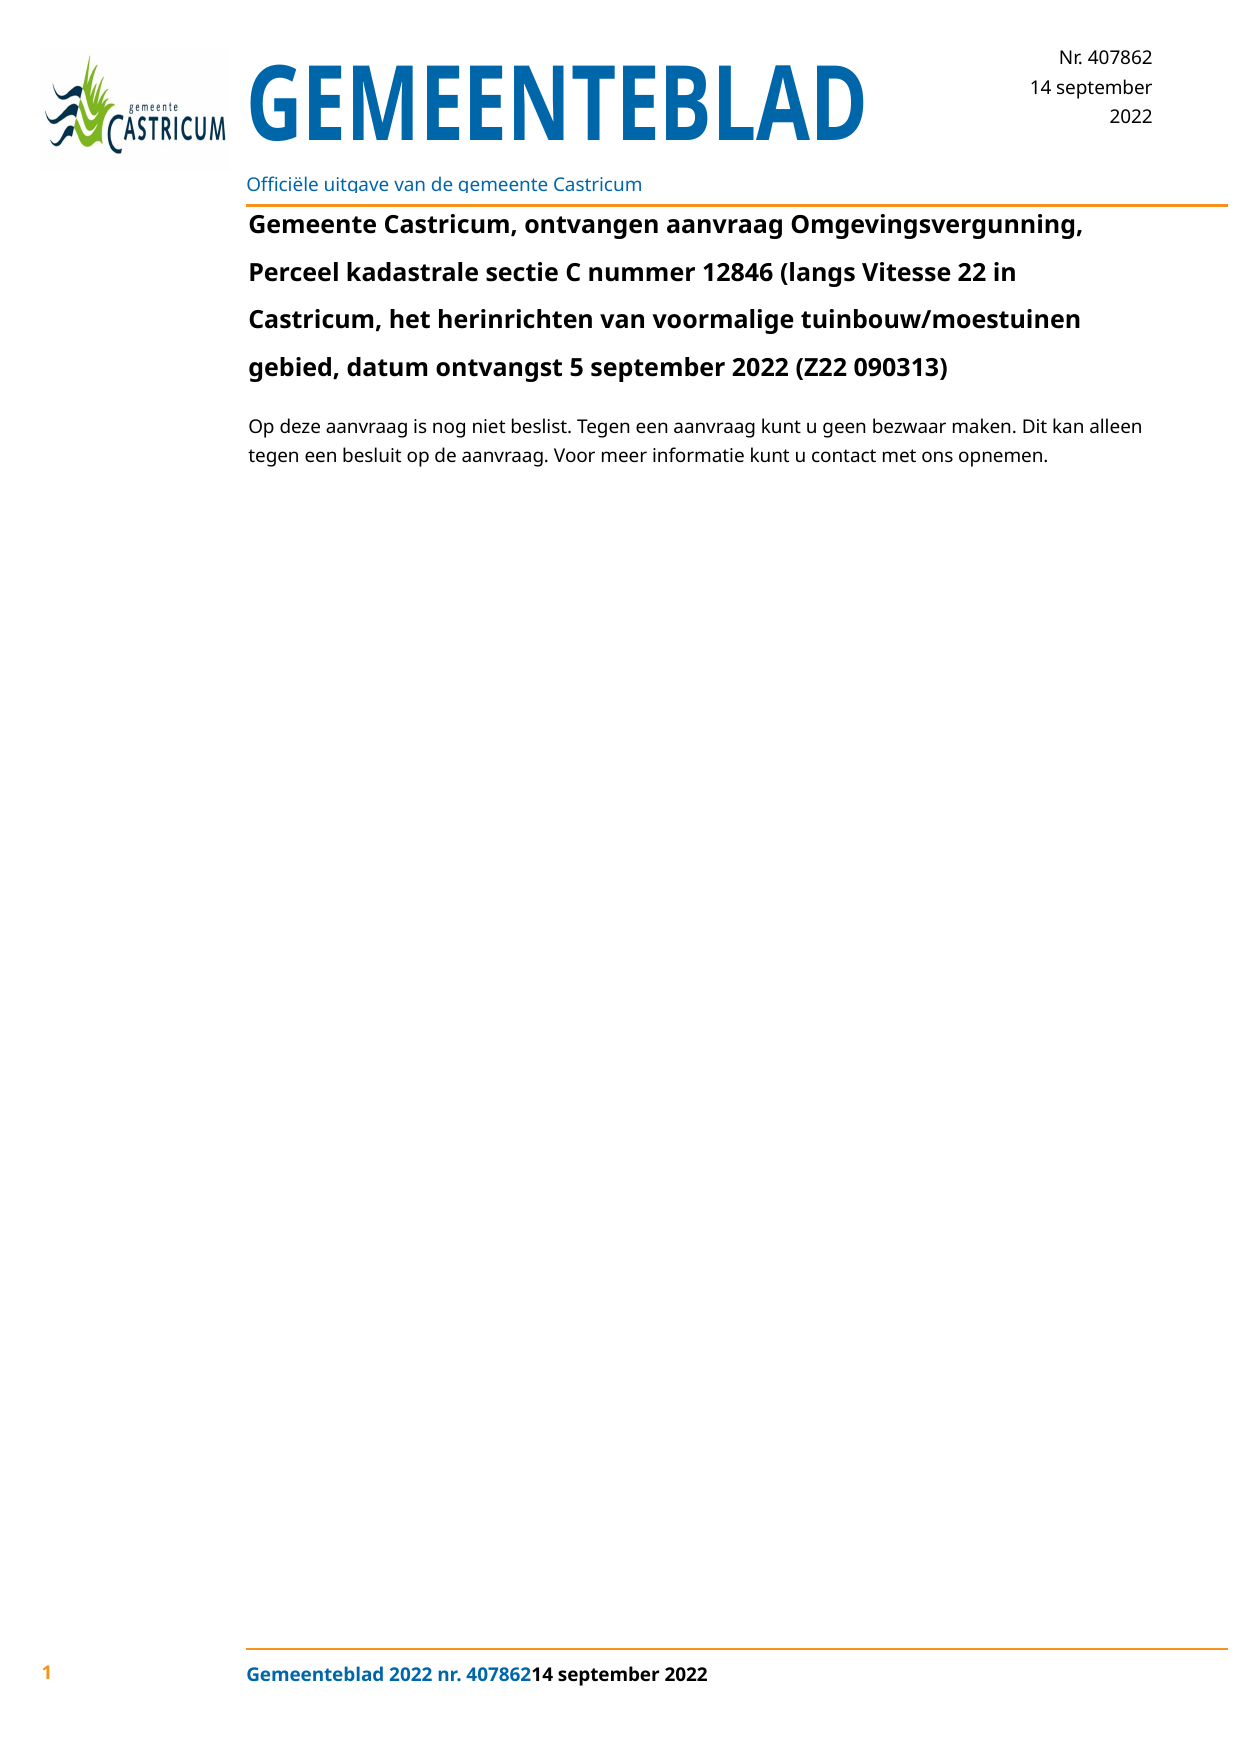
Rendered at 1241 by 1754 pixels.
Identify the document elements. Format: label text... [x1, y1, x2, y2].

picture [41, 47, 231, 172]
text Gemeente Castricum, ontvangen aanvraag Omgevingsvergunning, Perceel kadastrale sectie C nummer 12846 (langs Vitesse 22 in Castricum, het herinrichten van voormalige tuinbouw/moestuinen gebied, datum ontvangst 5 september 2022 (Z22 090313) [248, 207, 1152, 384]
text Op deze aanvraag is nog niet beslist. Tegen een aanvraag kunt u geen bezwaar maken. Dit kan alleen tegen een besluit op de aanvraag. Voor meer informatie kunt u contact met ons opnemen. [248, 413, 1152, 468]
